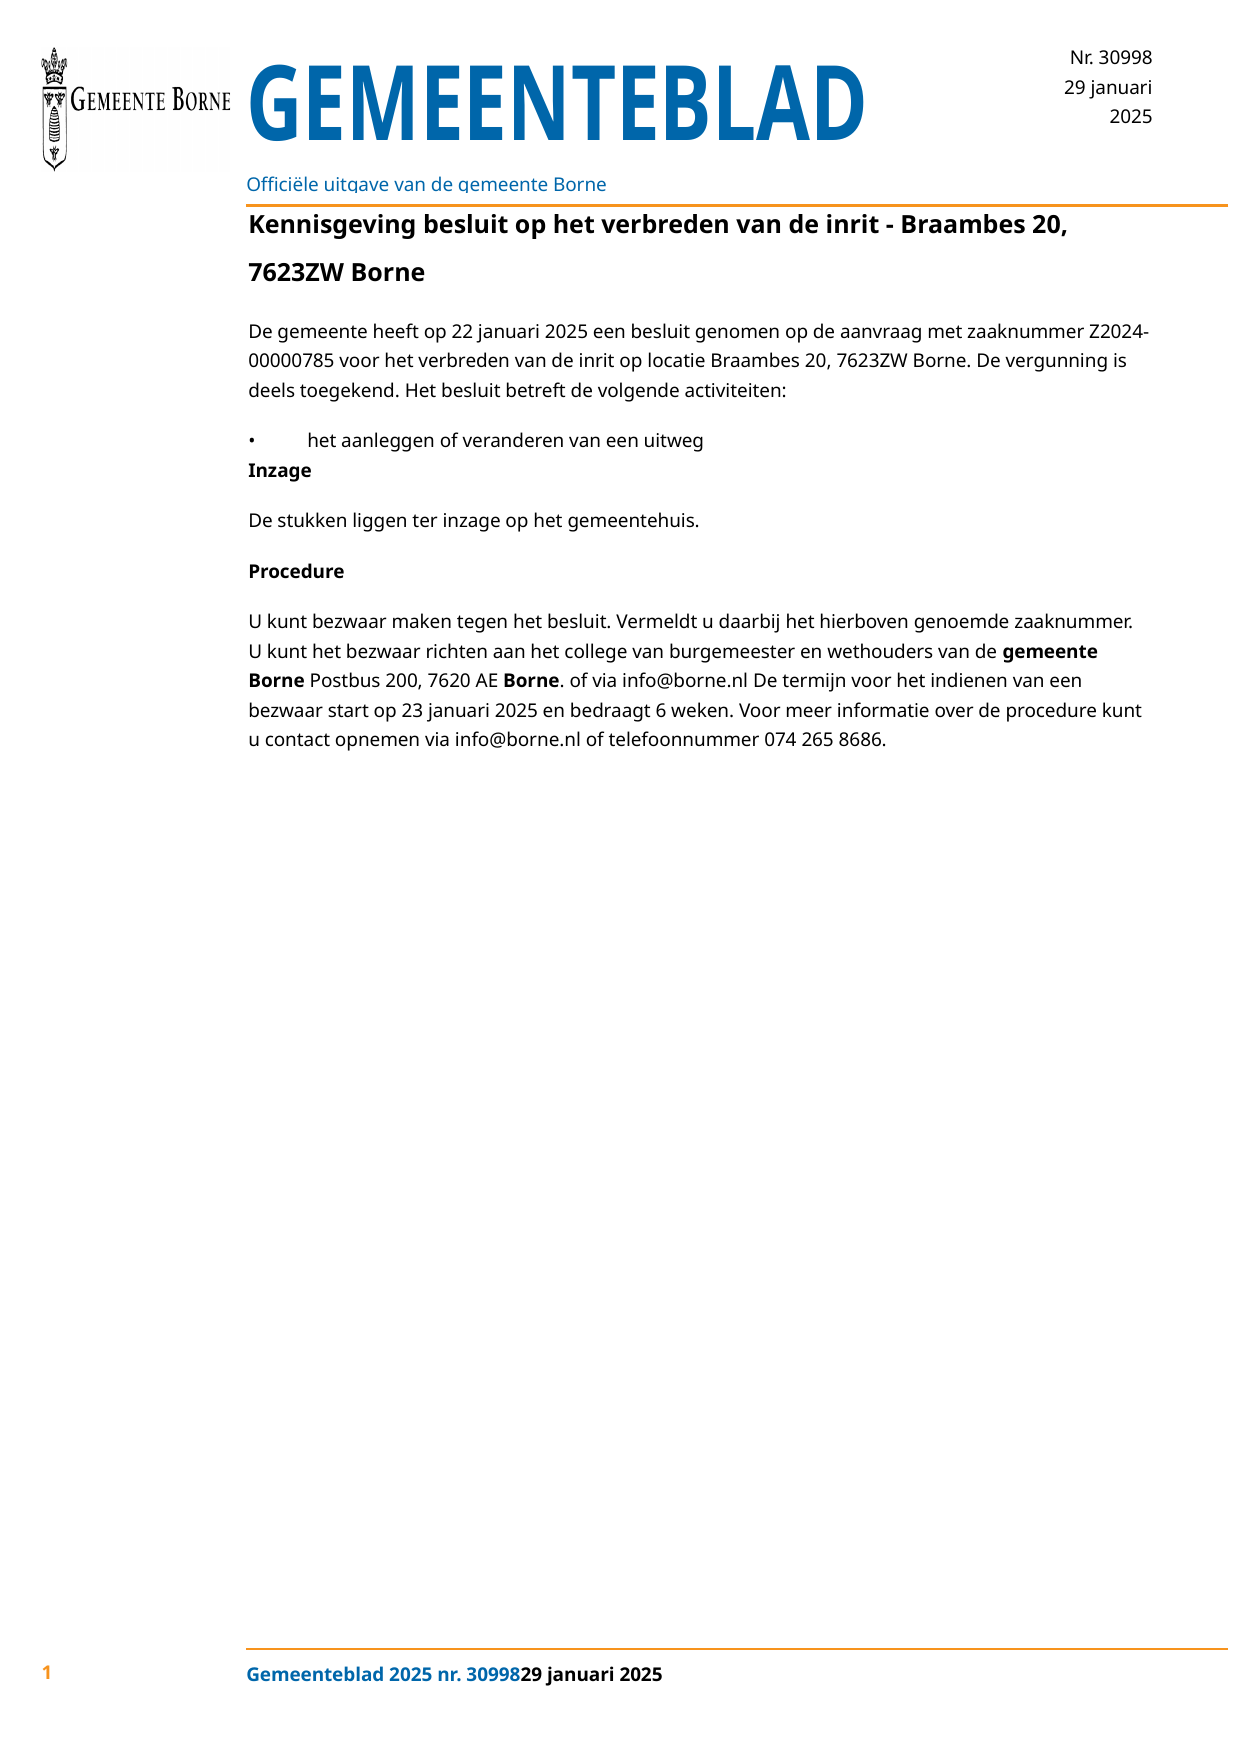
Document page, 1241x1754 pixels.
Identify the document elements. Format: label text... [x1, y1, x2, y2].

text Kennisgeving besluit op het verbreden van de inrit - Braambes 20, 7623ZW Borne [248, 207, 1152, 288]
list het aanleggen of veranderen van een uitweg [248, 427, 1152, 453]
text Procedure [248, 558, 1152, 584]
text De stukken liggen ter inzage op het gemeentehuis. [248, 507, 1152, 533]
text U kunt bezwaar maken tegen het besluit. Vermeldt u daarbij het hierboven genoemde zaaknummer. U kunt het bezwaar richten aan het college van burgemeester en wethouders van de gemeente Borne Postbus 200, 7620 AE Borne. of via info@borne.nl De termijn voor het indienen van een bezwaar start op 23 januari 2025 en bedraagt 6 weken. Voor meer informatie over de procedure kunt u contact opnemen via info@borne.nl of telefoonnummer 074 265 8686. [248, 608, 1152, 752]
picture [41, 47, 231, 172]
text De gemeente heeft op 22 januari 2025 een besluit genomen op de aanvraag met zaaknummer Z2024-00000785 voor het verbreden van de inrit op locatie Braambes 20, 7623ZW Borne. De vergunning is deels toegekend. Het besluit betreft de volgende activiteiten: [248, 318, 1152, 403]
text Inzage [248, 457, 1152, 483]
